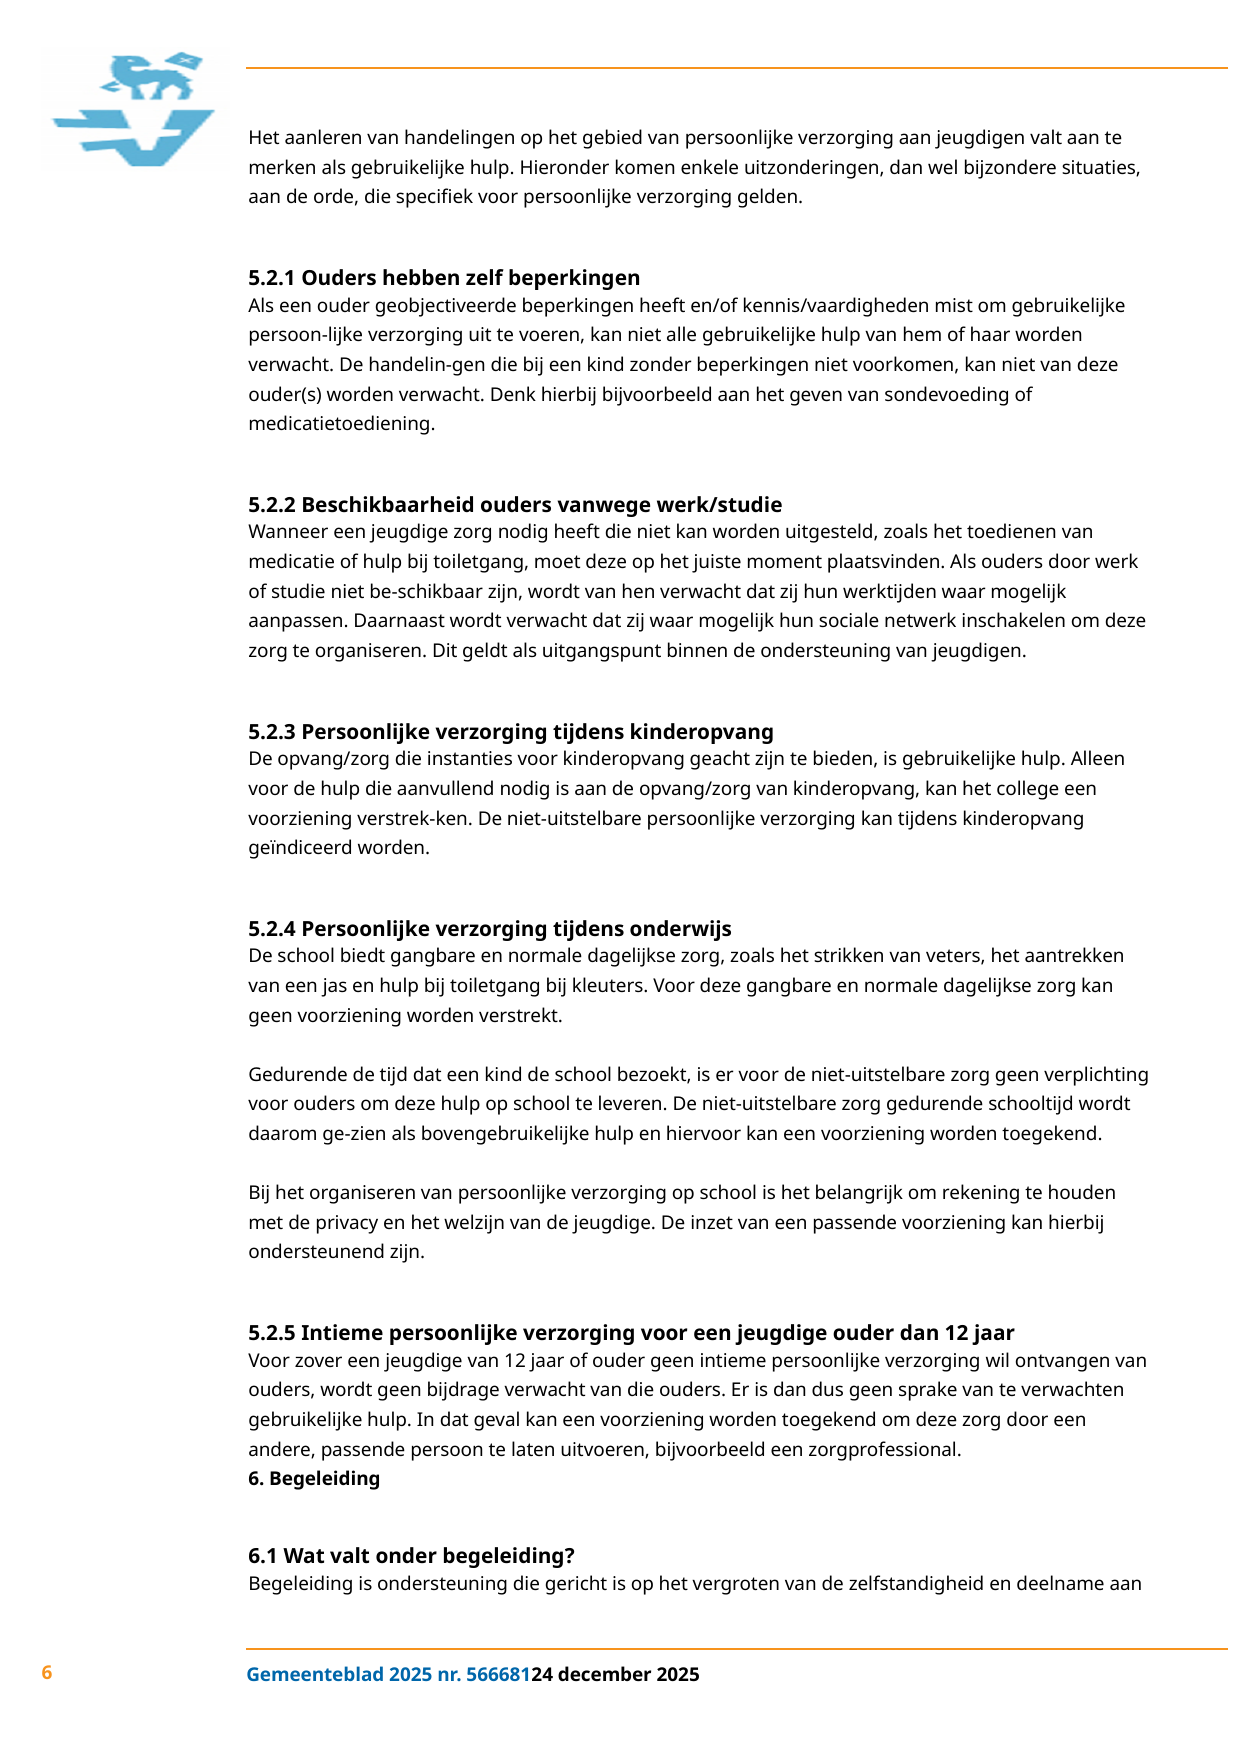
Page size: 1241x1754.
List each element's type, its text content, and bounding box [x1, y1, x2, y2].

text 5.2.5 Intieme persoonlijke verzorging voor een jeugdige ouder dan 12 jaar [248, 1318, 1152, 1347]
picture [41, 47, 231, 172]
text Bij het organiseren van persoonlijke verzorging op school is het belangrijk om rekening te houden met de privacy en het welzijn van de jeugdige. De inzet van een passende voorziening kan hierbij ondersteunend zijn. [248, 1179, 1152, 1264]
text 5.2.2 Beschikbaarheid ouders vanwege werk/studie [248, 490, 1152, 519]
text 6.1 Wat valt onder begeleiding? [248, 1541, 1152, 1570]
text 5.2.3 Persoonlijke verzorging tijdens kinderopvang [248, 717, 1152, 746]
text De school biedt gangbare en normale dagelijkse zorg, zoals het strikken van veters, het aantrekken van een jas en hulp bij toiletgang bij kleuters. Voor deze gangbare en normale dagelijkse zorg kan geen voorziening worden verstrekt. [248, 943, 1152, 1028]
text Voor zover een jeugdige van 12 jaar of ouder geen intieme persoonlijke verzorging wil ontvangen van ouders, wordt geen bijdrage verwacht van die ouders. Er is dan dus geen sprake van te verwachten gebruikelijke hulp. In dat geval kan een voorziening worden toegekend om deze zorg door een andere, passende persoon te laten uitvoeren, bijvoorbeeld een zorgprofessional. [248, 1347, 1152, 1461]
text 6. Begeleiding [248, 1465, 1152, 1491]
text De opvang/zorg die instanties voor kinderopvang geacht zijn te bieden, is gebruikelijke hulp. Alleen voor de hulp die aanvullend nodig is aan de opvang/zorg van kinderopvang, kan het college een voorziening verstrek-ken. De niet-uitstelbare persoonlijke verzorging kan tijdens kinderopvang geïndiceerd worden. [248, 746, 1152, 860]
text Het aanleren van handelingen op het gebied van persoonlijke verzorging aan jeugdigen valt aan te merken als gebruikelijke hulp. Hieronder komen enkele uitzonderingen, dan wel bijzondere situaties, aan de orde, die specifiek voor persoonlijke verzorging gelden. [248, 124, 1152, 209]
text 5.2.1 Ouders hebben zelf beperkingen [248, 263, 1152, 292]
text Gedurende de tijd dat een kind de school bezoekt, is er voor de niet-uitstelbare zorg geen verplichting voor ouders om deze hulp op school te leveren. De niet-uitstelbare zorg gedurende schooltijd wordt daarom ge-zien als bovengebruikelijke hulp en hiervoor kan een voorziening worden toegekend. [248, 1061, 1152, 1146]
text Wanneer een jeugdige zorg nodig heeft die niet kan worden uitgesteld, zoals het toedienen van medicatie of hulp bij toiletgang, moet deze op het juiste moment plaatsvinden. Als ouders door werk of studie niet be-schikbaar zijn, wordt van hen verwacht dat zij hun werktijden waar mogelijk aanpassen. Daarnaast wordt verwacht dat zij waar mogelijk hun sociale netwerk inschakelen om deze zorg te organiseren. Dit geldt als uitgangspunt binnen de ondersteuning van jeugdigen. [248, 519, 1152, 663]
text 5.2.4 Persoonlijke verzorging tijdens onderwijs [248, 914, 1152, 943]
text Begeleiding is ondersteuning die gericht is op het vergroten van de zelfstandigheid en deelname aan [248, 1570, 1152, 1596]
text Als een ouder geobjectiveerde beperkingen heeft en/of kennis/vaardigheden mist om gebruikelijke persoon-lijke verzorging uit te voeren, kan niet alle gebruikelijke hulp van hem of haar worden verwacht. De handelin-gen die bij een kind zonder beperkingen niet voorkomen, kan niet van deze ouder(s) worden verwacht. Denk hierbij bijvoorbeeld aan het geven van sondevoeding of medicatietoediening. [248, 292, 1152, 436]
